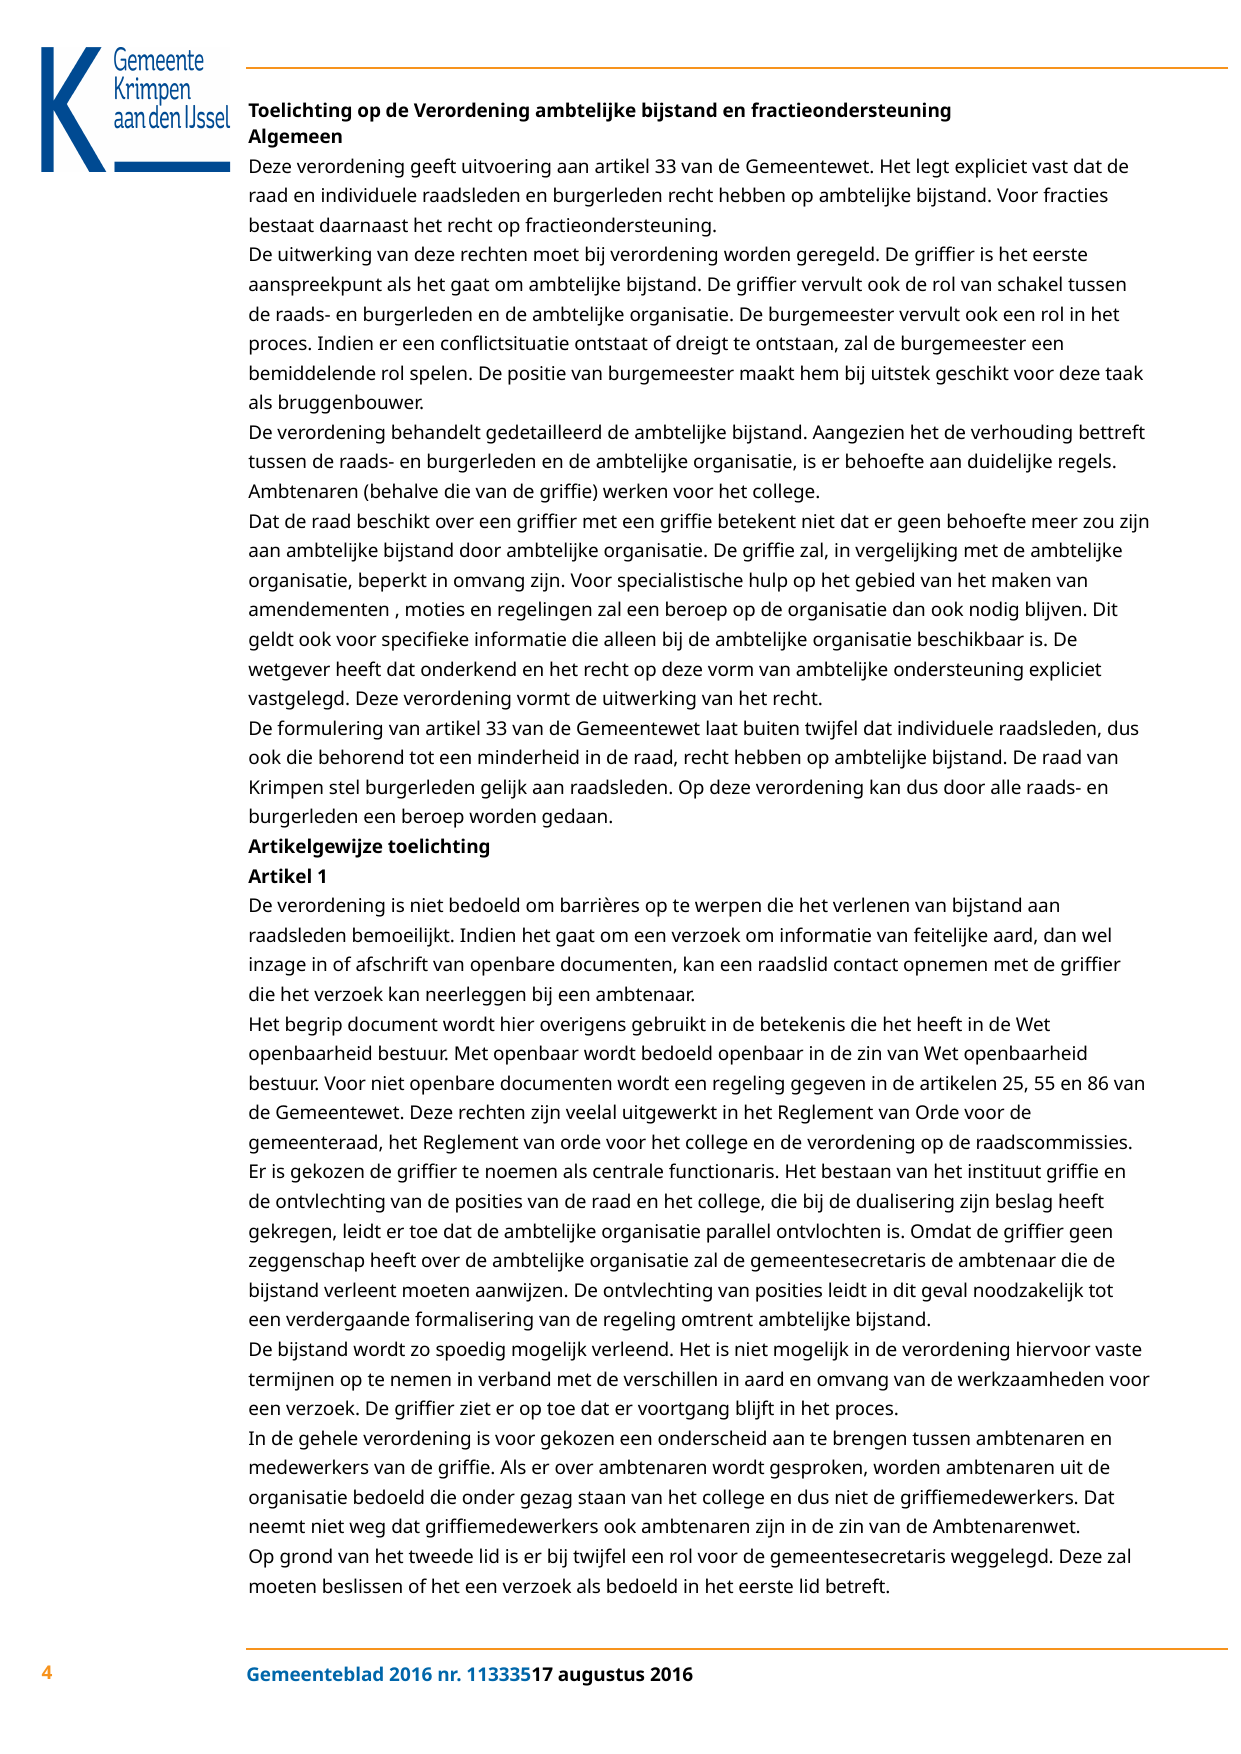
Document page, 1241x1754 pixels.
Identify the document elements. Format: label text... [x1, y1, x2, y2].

text Artikel 1 [248, 863, 1152, 889]
text De verordening is niet bedoeld om barrières op te werpen die het verlenen van bijstand aan raadsleden bemoeilijkt. Indien het gaat om een verzoek om informatie van feitelijke aard, dan wel inzage in of afschrift van openbare documenten, kan een raadslid contact opnemen met de griffier die het verzoek kan neerleggen bij een ambtenaar. [248, 892, 1152, 1007]
text De formulering van artikel 33 van de Gemeentewet laat buiten twijfel dat individuele raadsleden, dus ook die behorend tot een minderheid in de raad, recht hebben op ambtelijke bijstand. De raad van Krimpen stel burgerleden gelijk aan raadsleden. Op deze verordening kan dus door alle raads- en burgerleden een beroep worden gedaan. [248, 715, 1152, 829]
text Het begrip document wordt hier overigens gebruikt in de betekenis die het heeft in de Wet openbaarheid bestuur. Met openbaar wordt bedoeld openbaar in de zin van Wet openbaarheid bestuur. Voor niet openbare documenten wordt een regeling gegeven in de artikelen 25, 55 en 86 van de Gemeentewet. Deze rechten zijn veelal uitgewerkt in het Reglement van Orde voor de gemeenteraad, het Reglement van orde voor het college en de verordening op de raadscommissies. [248, 1011, 1152, 1155]
text De uitwerking van deze rechten moet bij verordening worden geregeld. De griffier is het eerste aanspreekpunt als het gaat om ambtelijke bijstand. De griffier vervult ook de rol van schakel tussen de raads- en burgerleden en de ambtelijke organisatie. De burgemeester vervult ook een rol in het proces. Indien er een conflictsituatie ontstaat of dreigt te ontstaan, zal de burgemeester een bemiddelende rol spelen. De positie van burgemeester maakt hem bij uitstek geschikt voor deze taak als bruggenbouwer. [248, 242, 1152, 415]
text Dat de raad beschikt over een griffier met een griffie betekent niet dat er geen behoefte meer zou zijn aan ambtelijke bijstand door ambtelijke organisatie. De griffie zal, in vergelijking met de ambtelijke organisatie, beperkt in omvang zijn. Voor specialistische hulp op het gebied van het maken van amendementen , moties en regelingen zal een beroep op de organisatie dan ook nodig blijven. Dit geldt ook voor specifieke informatie die alleen bij de ambtelijke organisatie beschikbaar is. De wetgever heeft dat onderkend en het recht op deze vorm van ambtelijke ondersteuning expliciet vastgelegd. Deze verordening vormt de uitwerking van het recht. [248, 508, 1152, 711]
text Er is gekozen de griffier te noemen als centrale functionaris. Het bestaan van het instituut griffie en de ontvlechting van de posities van de raad en het college, die bij de dualisering zijn beslag heeft gekregen, leidt er toe dat de ambtelijke organisatie parallel ontvlochten is. Omdat de griffier geen zeggenschap heeft over de ambtelijke organisatie zal de gemeentesecretaris de ambtenaar die de bijstand verleent moeten aanwijzen. De ontvlechting van posities leidt in dit geval noodzakelijk tot een verdergaande formalisering van de regeling omtrent ambtelijke bijstand. [248, 1159, 1152, 1332]
text Algemeen [248, 123, 1152, 149]
text De verordening behandelt gedetailleerd de ambtelijke bijstand. Aangezien het de verhouding bettreft tussen de raads- en burgerleden en de ambtelijke organisatie, is er behoefte aan duidelijke regels. Ambtenaren (behalve die van de griffie) werken voor het college. [248, 419, 1152, 504]
text Op grond van het tweede lid is er bij twijfel een rol voor de gemeentesecretaris weggelegd. Deze zal moeten beslissen of het een verzoek als bedoeld in het eerste lid betreft. [248, 1543, 1152, 1599]
text Deze verordening geeft uitvoering aan artikel 33 van de Gemeentewet. Het legt expliciet vast dat de raad en individuele raadsleden en burgerleden recht hebben op ambtelijke bijstand. Voor fracties bestaat daarnaast het recht op fractieondersteuning. [248, 153, 1152, 238]
text De bijstand wordt zo spoedig mogelijk verleend. Het is niet mogelijk in de verordening hiervoor vaste termijnen op te nemen in verband met de verschillen in aard en omvang van de werkzaamheden voor een verzoek. De griffier ziet er op toe dat er voortgang blijft in het proces. [248, 1336, 1152, 1421]
text In de gehele verordening is voor gekozen een onderscheid aan te brengen tussen ambtenaren en medewerkers van de griffie. Als er over ambtenaren wordt gesproken, worden ambtenaren uit de organisatie bedoeld die onder gezag staan van het college en dus niet de griffiemedewerkers. Dat neemt niet weg dat griffiemedewerkers ook ambtenaren zijn in de zin van de Ambtenarenwet. [248, 1425, 1152, 1539]
text Artikelgewijze toelichting [248, 833, 1152, 859]
picture [41, 47, 231, 172]
text Toelichting op de Verordening ambtelijke bijstand en fractieondersteuning [248, 95, 1152, 123]
